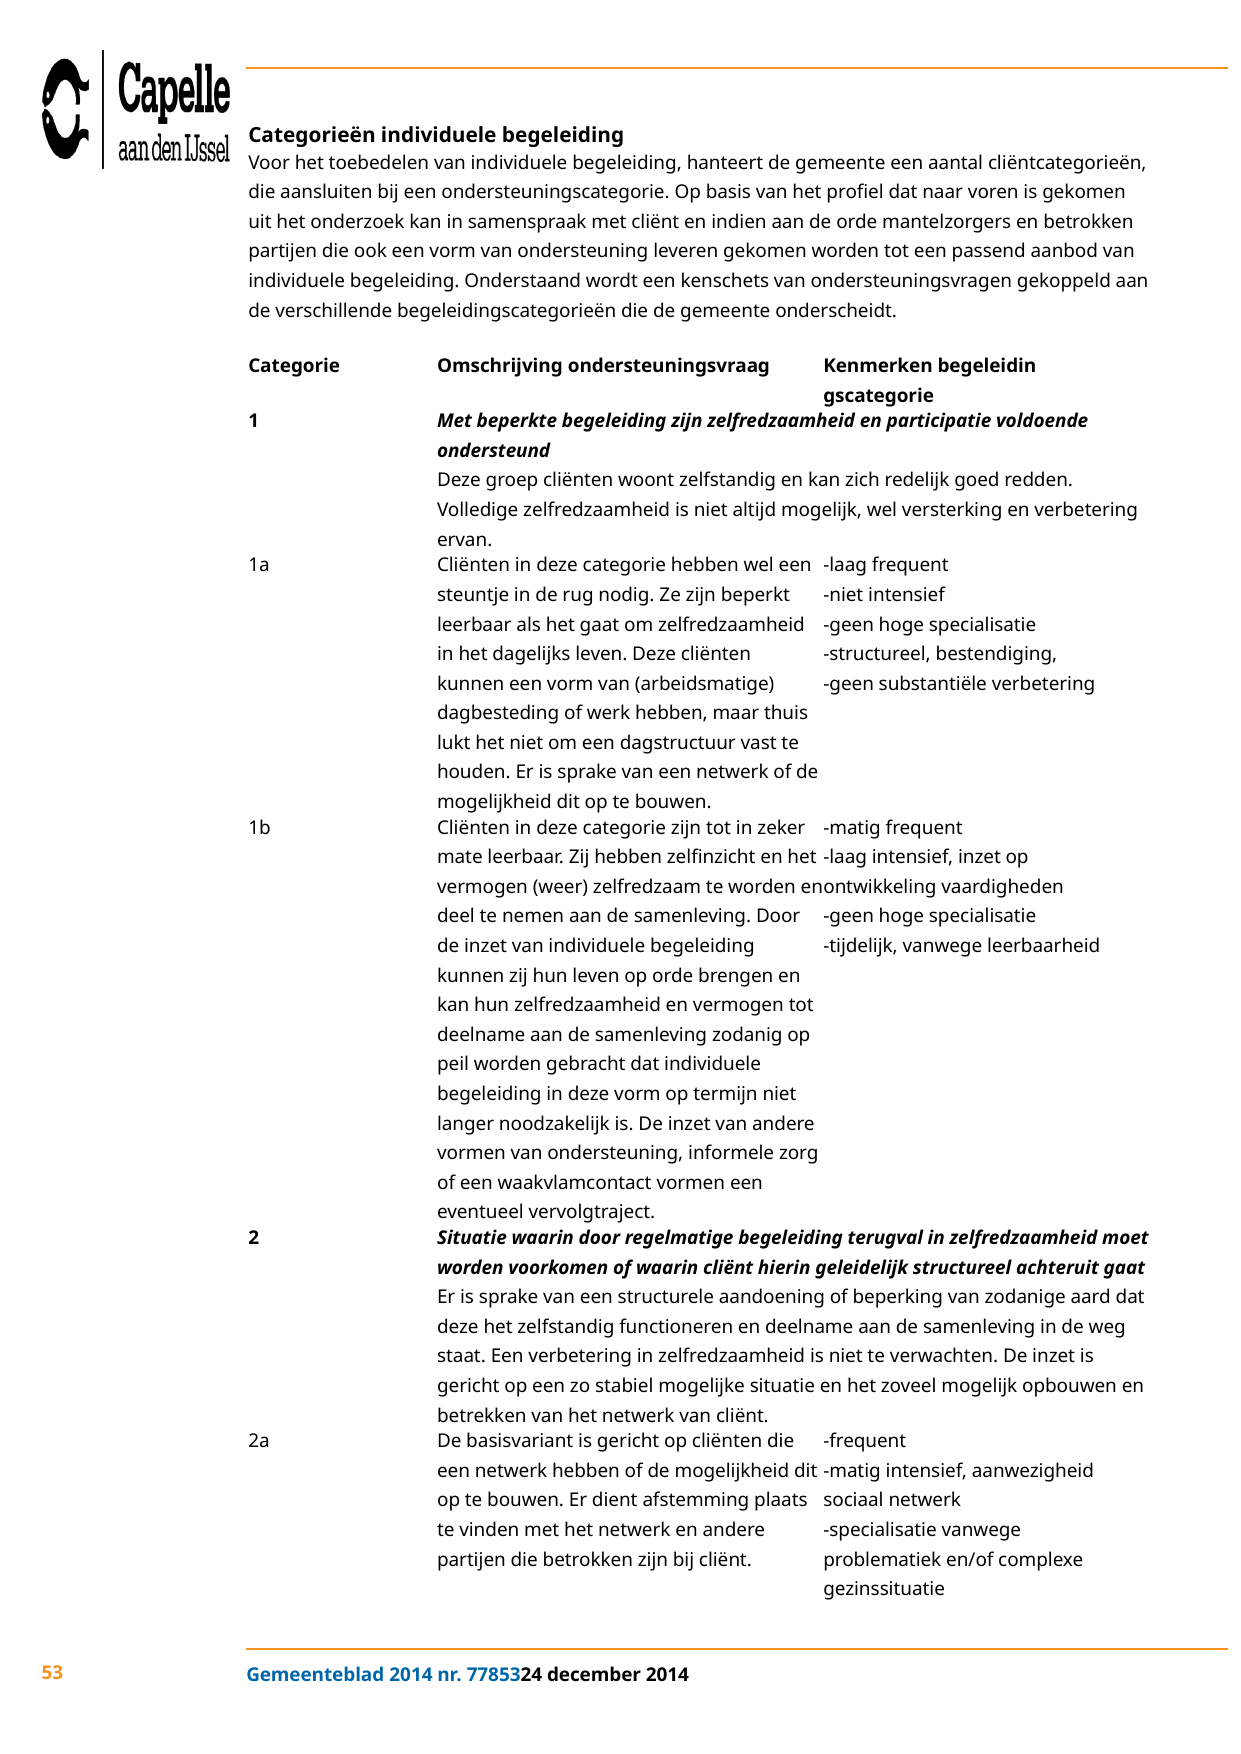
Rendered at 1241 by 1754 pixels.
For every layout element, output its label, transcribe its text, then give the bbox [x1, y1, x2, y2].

table_cell Cliënten in deze categorie hebben wel een steuntje in de rug nodig. Ze zijn beperkt leerbaar als het gaat om zelfredzaamheid in het dagelijks leven. Deze cliënten kunnen een vorm van (arbeidsmatige) dagbesteding of werk hebben, maar thuis lukt het niet om een dagstructuur vast te houden. Er is sprake van een netwerk of de mogelijkheid dit op te bouwen. [437, 552, 823, 814]
table_header Categorie [248, 352, 437, 407]
table_cell Situatie waarin door regelmatige begeleiding terugval in zelfredzaamheid moet worden voorkomen of waarin cliënt hierin geleidelijk structureel achteruit gaat Er is sprake van een structurele aandoening of beperking van zodanige aard dat deze het zelfstandig functioneren en deelname aan de samenleving in de weg staat. Een verbetering in zelfredzaamheid is niet te verwachten. De inzet is gericht op een zo stabiel mogelijke situatie en het zoveel mogelijk opbouwen en betrekken van het netwerk van cliënt. [437, 1224, 1152, 1427]
table_cell -laag frequent -niet intensief -geen hoge specialisatie -structureel, bestendiging, -geen substantiële verbetering [823, 552, 1152, 814]
table_cell -matig frequent -laag intensief, inzet op ontwikkeling vaardigheden -geen hoge specialisatie -tijdelijk, vanwege leerbaarheid [823, 814, 1152, 1224]
table_cell 2 [248, 1224, 437, 1427]
table_cell 2a [248, 1428, 437, 1601]
table_cell -frequent -matig intensief, aanwezigheid sociaal netwerk -specialisatie vanwege problematiek en/of complexe gezinssituatie [823, 1428, 1152, 1601]
table_cell 1 [248, 408, 437, 552]
picture [41, 47, 231, 172]
table_header Kenmerken begeleidin gscategorie [823, 352, 1152, 407]
text Categorieën individuele begeleiding [248, 121, 1152, 149]
table_cell 1a [248, 552, 437, 814]
table_cell 1b [248, 814, 437, 1224]
table_cell Cliënten in deze categorie zijn tot in zeker mate leerbaar. Zij hebben zelfinzicht en het vermogen (weer) zelfredzaam te worden en deel te nemen aan de samenleving. Door de inzet van individuele begeleiding kunnen zij hun leven op orde brengen en kan hun zelfredzaamheid en vermogen tot deelname aan de samenleving zodanig op peil worden gebracht dat individuele begeleiding in deze vorm op termijn niet langer noodzakelijk is. De inzet van andere vormen van ondersteuning, informele zorg of een waakvlamcontact vormen een eventueel vervolgtraject. [437, 814, 823, 1224]
text Voor het toebedelen van individuele begeleiding, hanteert de gemeente een aantal cliëntcategorieën, die aansluiten bij een ondersteuningscategorie. Op basis van het profiel dat naar voren is gekomen uit het onderzoek kan in samenspraak met cliënt en indien aan de orde mantelzorgers en betrokken partijen die ook een vorm van ondersteuning leveren gekomen worden tot een passend aanbod van individuele begeleiding. Onderstaand wordt een kenschets van ondersteuningsvragen gekoppeld aan de verschillende begeleidingscategorieën die de gemeente onderscheidt. [248, 149, 1152, 323]
table_cell Met beperkte begeleiding zijn zelfredzaamheid en participatie voldoende ondersteund Deze groep cliënten woont zelfstandig en kan zich redelijk goed redden. Volledige zelfredzaamheid is niet altijd mogelijk, wel versterking en verbetering ervan. [437, 408, 1152, 552]
table_cell De basisvariant is gericht op cliënten die een netwerk hebben of de mogelijkheid dit op te bouwen. Er dient afstemming plaats te vinden met het netwerk en andere partijen die betrokken zijn bij cliënt. [437, 1428, 823, 1601]
table_header Omschrijving ondersteuningsvraag [437, 352, 823, 407]
